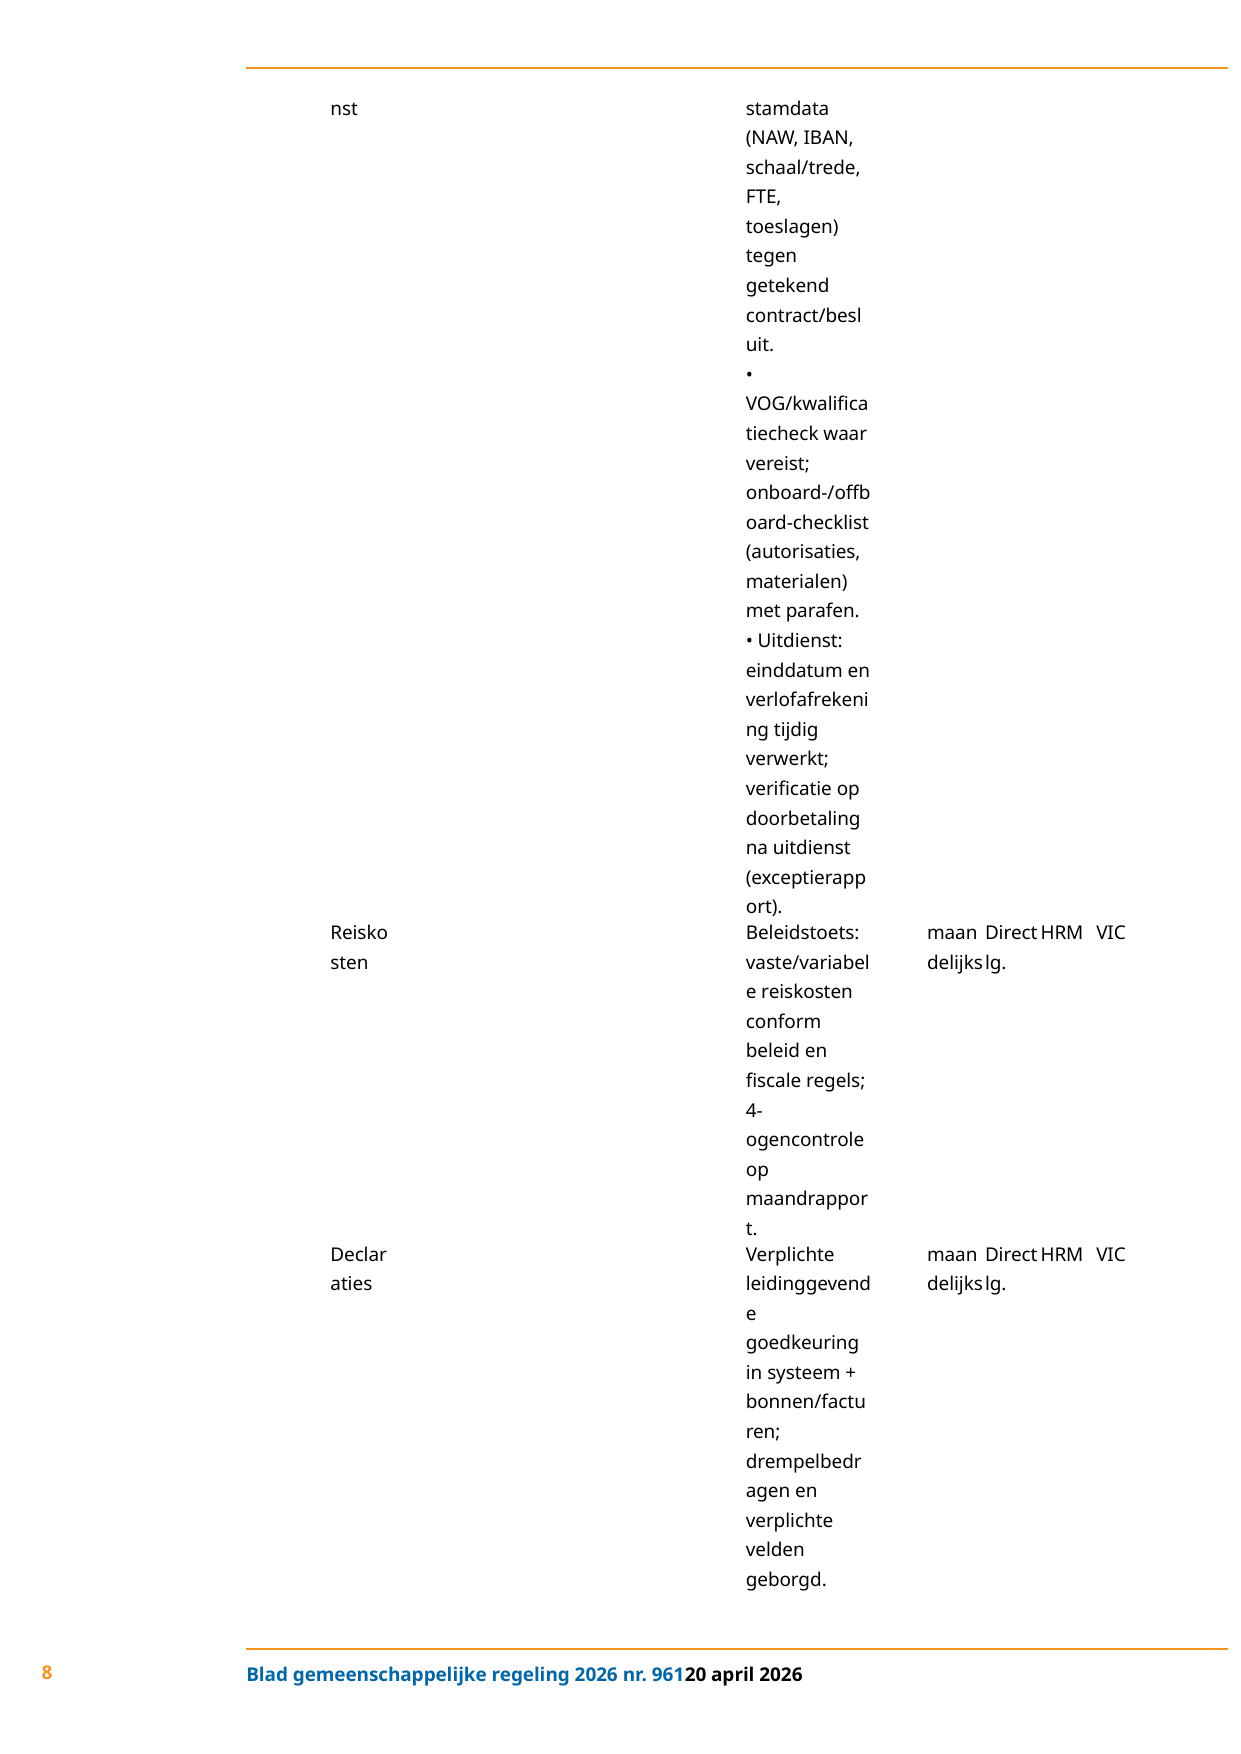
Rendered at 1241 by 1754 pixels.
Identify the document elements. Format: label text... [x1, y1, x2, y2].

table_cell [871, 919, 927, 1241]
table_cell [463, 1241, 547, 1592]
table_cell stamdata (NAW, IBAN, schaal/trede, FTE, toeslagen) tegen getekend contract/besluit. • VOG/kwalificatiecheck waar vereist; onboard-/offboard-checklist (autorisaties, materialen) met parafen. • Uitdienst: einddatum en verlofafrekening tijdig verwerkt; verificatie op doorbetaling na uitdienst (exceptierapport). [746, 95, 871, 919]
table_cell [391, 919, 463, 1241]
table_cell [548, 95, 668, 919]
table_cell [1096, 95, 1152, 919]
table_cell [1040, 95, 1096, 919]
table_cell [668, 1241, 746, 1592]
table_cell VIC [1096, 919, 1152, 1241]
table_cell [871, 95, 927, 919]
table_cell [548, 1241, 668, 1592]
table_cell Reiskosten [330, 919, 391, 1241]
table_cell HRM [1040, 919, 1096, 1241]
table_cell [985, 95, 1040, 919]
table_cell maandelijks [927, 1241, 985, 1592]
table_cell Verplichte leidinggevende goedkeuring in systeem + bonnen/facturen; drempelbedragen en verplichte velden geborgd. [746, 1241, 871, 1592]
table_cell [391, 1241, 463, 1592]
table_cell VIC [1096, 1241, 1152, 1592]
table_cell [463, 919, 547, 1241]
picture [41, 47, 231, 172]
table_cell [668, 95, 746, 919]
table_cell Direct lg. [985, 919, 1040, 1241]
table_cell [248, 95, 330, 919]
table_cell [248, 919, 330, 1241]
table_cell nst [330, 95, 391, 919]
table_cell [668, 919, 746, 1241]
table_cell [463, 95, 547, 919]
table_cell [871, 1241, 927, 1592]
table_cell Beleidstoets: vaste/variabele reiskosten conform beleid en fiscale regels; 4-ogencontrole op maandrapport. [746, 919, 871, 1241]
table_cell maandelijks [927, 919, 985, 1241]
table_cell [548, 919, 668, 1241]
table_cell Declaraties [330, 1241, 391, 1592]
table_cell HRM [1040, 1241, 1096, 1592]
table_cell [927, 95, 985, 919]
table_cell [248, 1241, 330, 1592]
table_cell [391, 95, 463, 919]
table_cell Direct lg. [985, 1241, 1040, 1592]
